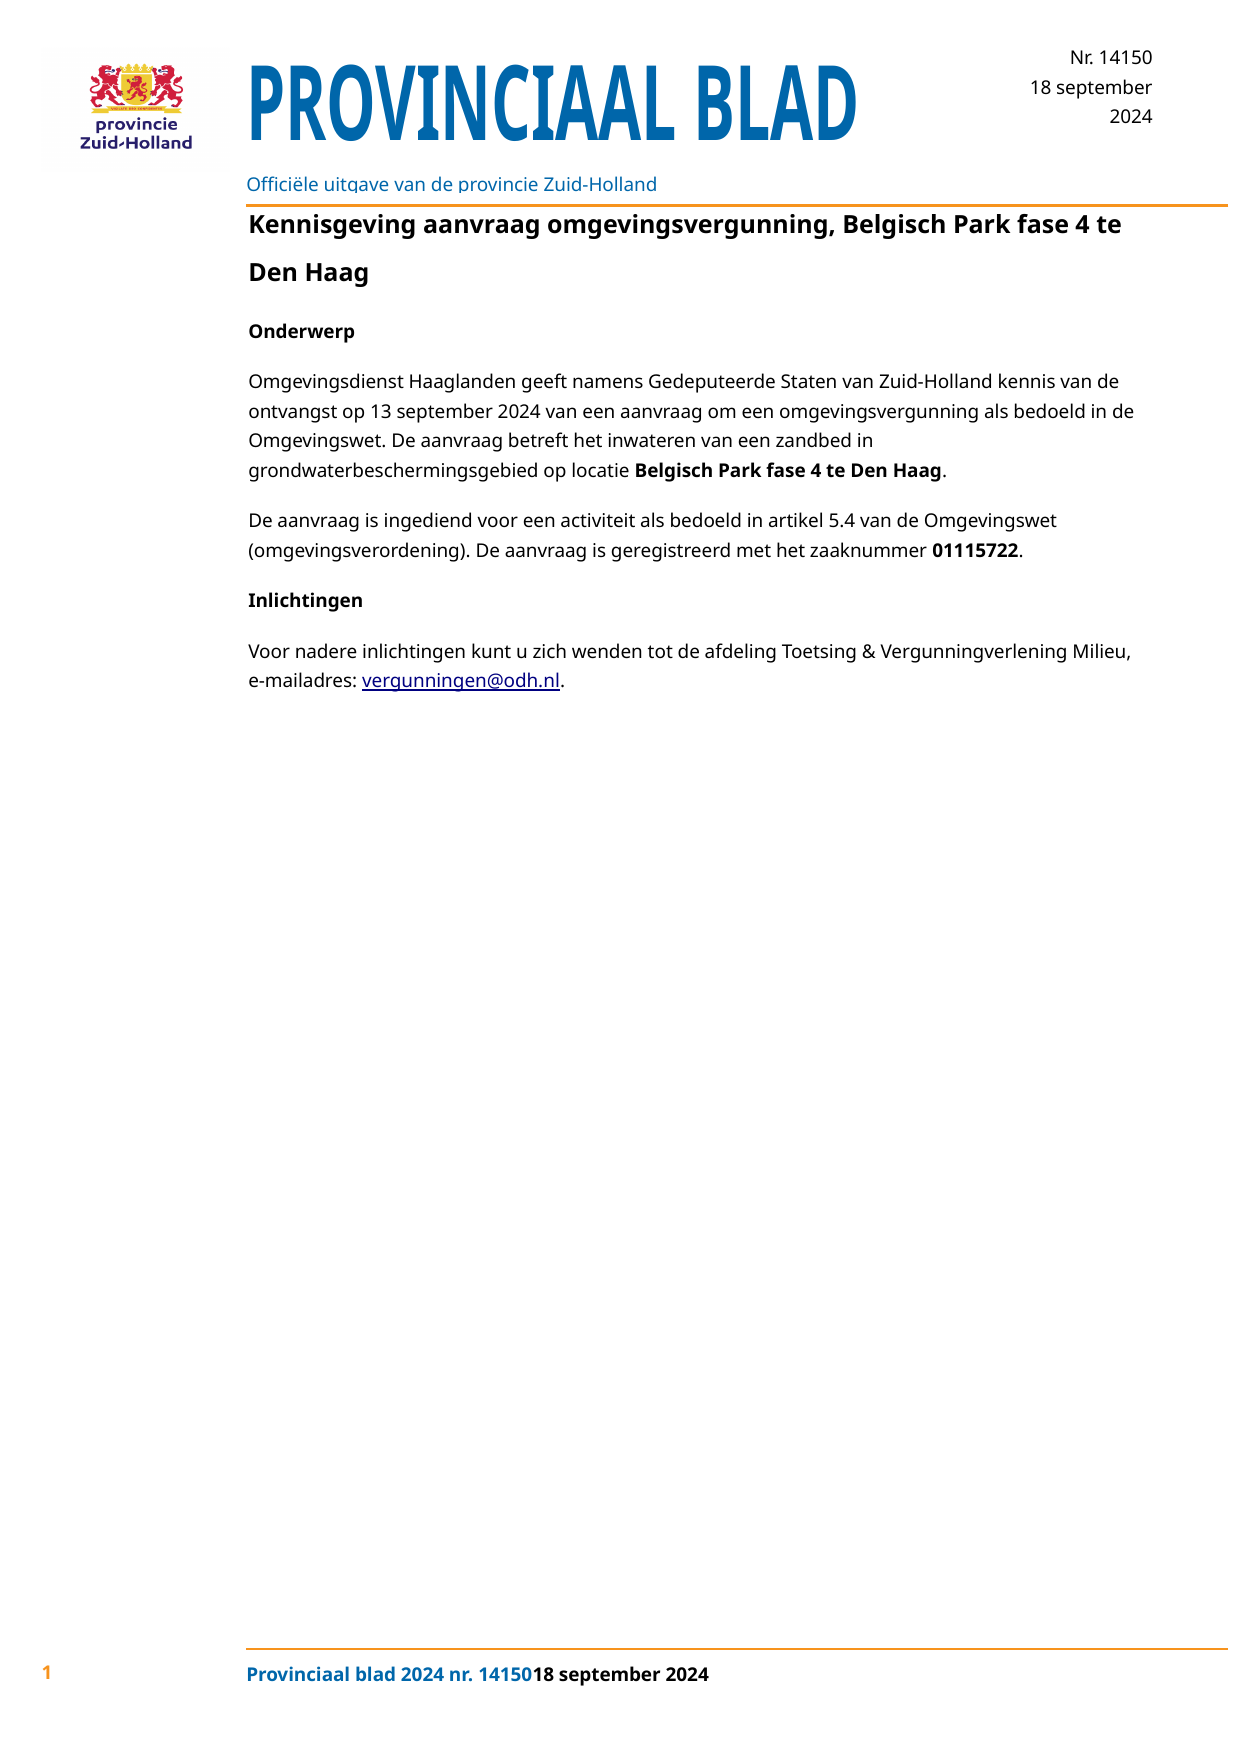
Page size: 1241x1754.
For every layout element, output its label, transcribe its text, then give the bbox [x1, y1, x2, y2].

text Voor nadere inlichtingen kunt u zich wenden tot de afdeling Toetsing & Vergunningverlening Milieu, e-mailadres: vergunningen@odh.nl. [248, 638, 1152, 693]
text De aanvraag is ingediend voor een activiteit als bedoeld in artikel 5.4 van de Omgevingswet (omgevingsverordening). De aanvraag is geregistreerd met het zaaknummer 01115722. [248, 507, 1152, 563]
text Omgevingsdienst Haaglanden geeft namens Gedeputeerde Staten van Zuid-Holland kennis van de ontvangst op 13 september 2024 van een aanvraag om een omgevingsvergunning als bedoeld in de Omgevingswet. De aanvraag betreft het inwateren van een zandbed in grondwaterbeschermingsgebied op locatie Belgisch Park fase 4 te Den Haag. [248, 368, 1152, 483]
text Inlichtingen [248, 587, 1152, 613]
text Onderwerp [248, 318, 1152, 344]
picture [41, 47, 231, 172]
text Kennisgeving aanvraag omgevingsvergunning, Belgisch Park fase 4 te Den Haag [248, 207, 1152, 288]
